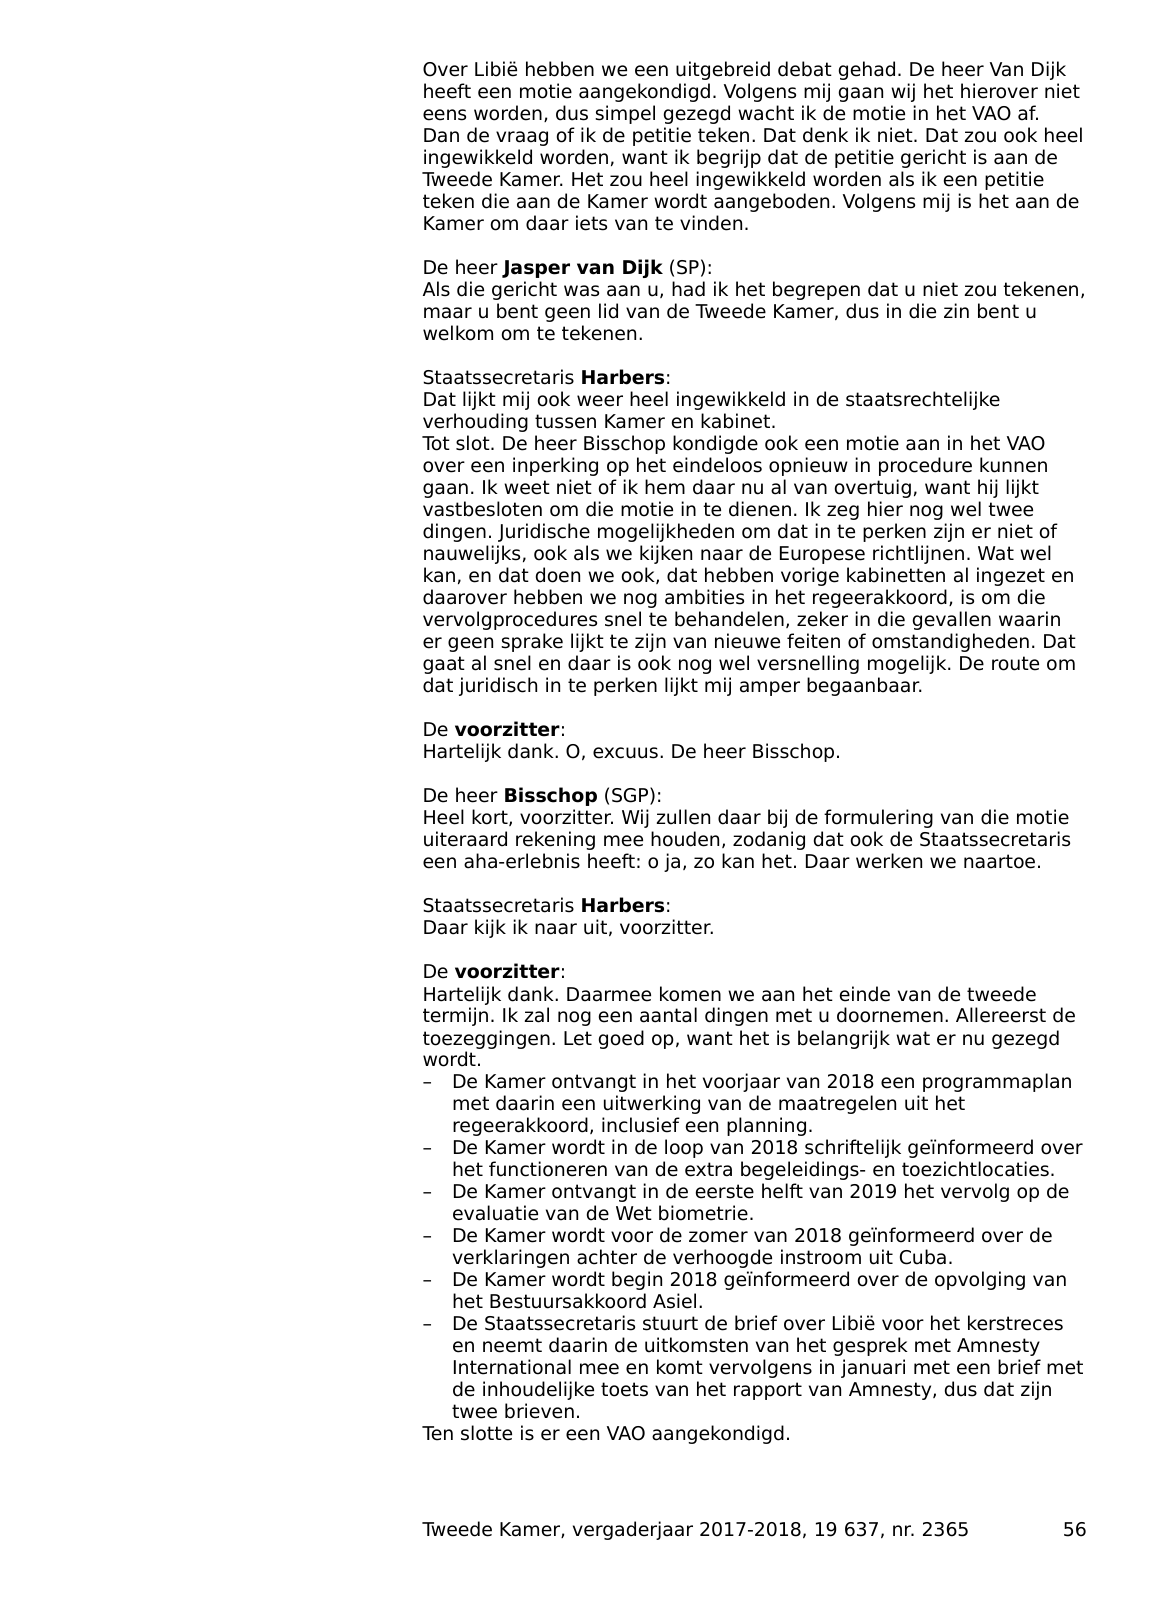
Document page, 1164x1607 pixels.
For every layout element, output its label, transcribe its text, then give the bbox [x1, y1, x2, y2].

text Hartelijk dank. O, excuus. De heer Bisschop. [422, 741, 1087, 763]
text Tot slot. De heer Bisschop kondigde ook een motie aan in het VAO over een inperking op het eindeloos opnieuw in procedure kunnen gaan. Ik weet niet of ik hem daar nu al van overtuig, want hij lijkt vastbesloten om die motie in te dienen. Ik zeg hier nog wel twee dingen. Juridische mogelijkheden om dat in te perken zijn er niet of nauwelijks, ook als we kijken naar de Europese richtlijnen. Wat wel kan, en dat doen we ook, dat hebben vorige kabinetten al ingezet en daarover hebben we nog ambities in het regeerakkoord, is om die vervolgprocedures snel te behandelen, zeker in die gevallen waarin er geen sprake lijkt te zijn van nieuwe feiten of omstandigheden. Dat gaat al snel en daar is ook nog wel versnelling mogelijk. De route om dat juridisch in te perken lijkt mij amper begaanbaar. [422, 433, 1087, 697]
text – De Kamer ontvangt in het voorjaar van 2018 een programmaplan met daarin een uitwerking van de maatregelen uit het regeerakkoord, inclusief een planning. [422, 1071, 1087, 1137]
text De heer Bisschop (SGP): [422, 785, 1087, 807]
text Dan de vraag of ik de petitie teken. Dat denk ik niet. Dat zou ook heel ingewikkeld worden, want ik begrijp dat de petitie gericht is aan de Tweede Kamer. Het zou heel ingewikkeld worden als ik een petitie teken die aan de Kamer wordt aangeboden. Volgens mij is het aan de Kamer om daar iets van te vinden. [422, 125, 1087, 235]
text Heel kort, voorzitter. Wij zullen daar bij de formulering van die motie uiteraard rekening mee houden, zodanig dat ook de Staatssecretaris een aha-erlebnis heeft: o ja, zo kan het. Daar werken we naartoe. [422, 807, 1087, 873]
text Als die gericht was aan u, had ik het begrepen dat u niet zou tekenen, maar u bent geen lid van de Tweede Kamer, dus in die zin bent u welkom om te tekenen. [422, 279, 1087, 345]
text Over Libië hebben we een uitgebreid debat gehad. De heer Van Dijk heeft een motie aangekondigd. Volgens mij gaan wij het hierover niet eens worden, dus simpel gezegd wacht ik de motie in het VAO af. [422, 59, 1087, 125]
text De heer Jasper van Dijk (SP): [422, 257, 1087, 279]
text De voorzitter: [422, 719, 1087, 741]
text Ten slotte is er een VAO aangekondigd. [422, 1423, 1087, 1445]
text Staatssecretaris Harbers: [422, 367, 1087, 389]
text – De Kamer wordt voor de zomer van 2018 geïnformeerd over de verklaringen achter de verhoogde instroom uit Cuba. [422, 1225, 1087, 1269]
text Daar kijk ik naar uit, voorzitter. [422, 917, 1087, 939]
text – De Kamer ontvangt in de eerste helft van 2019 het vervolg op de evaluatie van de Wet biometrie. [422, 1181, 1087, 1225]
text Staatssecretaris Harbers: [422, 895, 1087, 917]
text Dat lijkt mij ook weer heel ingewikkeld in de staatsrechtelijke verhouding tussen Kamer en kabinet. [422, 389, 1087, 433]
text – De Kamer wordt begin 2018 geïnformeerd over de opvolging van het Bestuursakkoord Asiel. [422, 1269, 1087, 1313]
text De voorzitter: [422, 961, 1087, 983]
text – De Kamer wordt in de loop van 2018 schriftelijk geïnformeerd over het functioneren van de extra begeleidings- en toezichtlocaties. [422, 1137, 1087, 1181]
text – De Staatssecretaris stuurt de brief over Libië voor het kerstreces en neemt daarin de uitkomsten van het gesprek met Amnesty International mee en komt vervolgens in januari met een brief met de inhoudelijke toets van het rapport van Amnesty, dus dat zijn twee brieven. [422, 1313, 1087, 1423]
text Hartelijk dank. Daarmee komen we aan het einde van de tweede termijn. Ik zal nog een aantal dingen met u doornemen. Allereerst de toezeggingen. Let goed op, want het is belangrijk wat er nu gezegd wordt. [422, 983, 1087, 1071]
